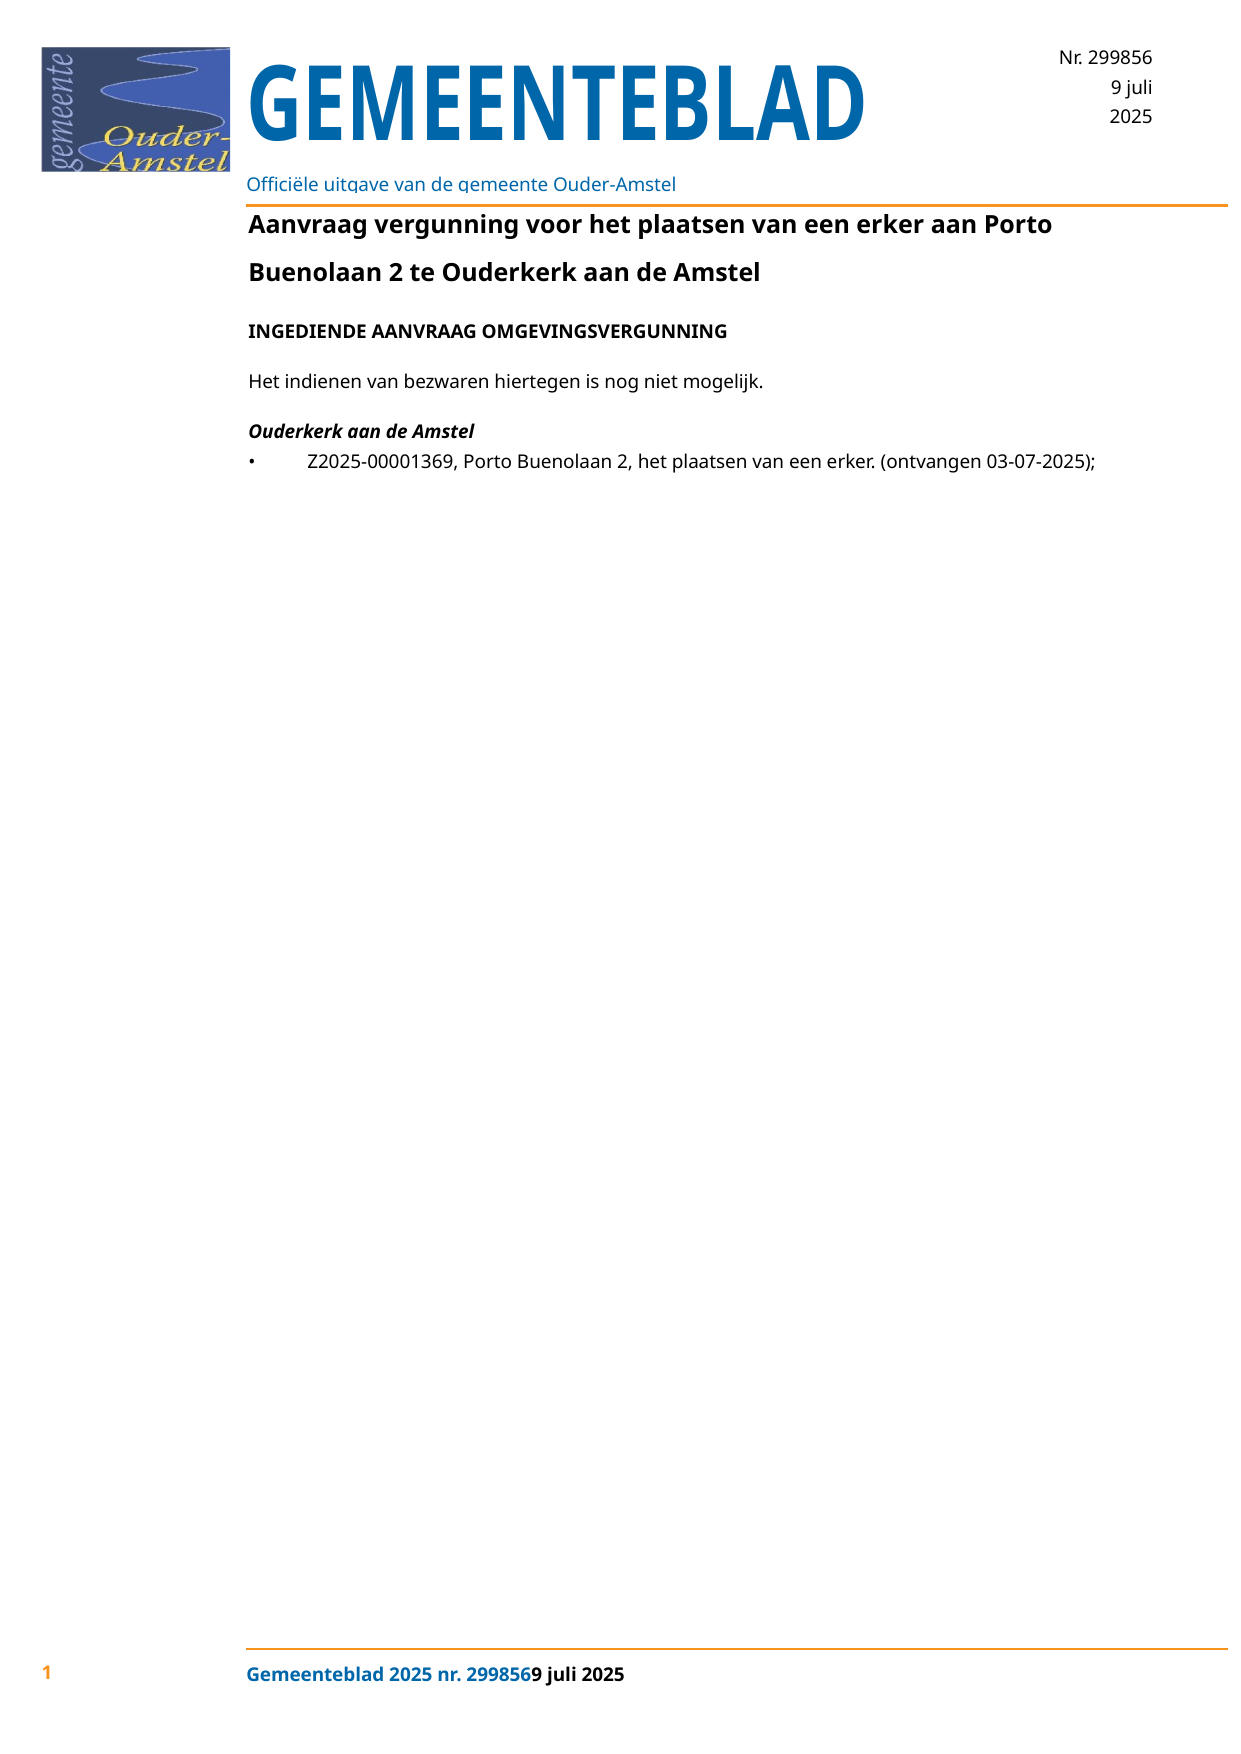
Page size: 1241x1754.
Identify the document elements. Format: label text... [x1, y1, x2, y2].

picture [41, 47, 231, 172]
text Aanvraag vergunning voor het plaatsen van een erker aan Porto Buenolaan 2 te Ouderkerk aan de Amstel [248, 207, 1152, 288]
text Ouderkerk aan de Amstel [248, 419, 1152, 444]
list Z2025-00001369, Porto Buenolaan 2, het plaatsen van een erker. (ontvangen 03-07-2025); [248, 448, 1152, 474]
text INGEDIENDE AANVRAAG OMGEVINGSVERGUNNING [248, 318, 1152, 344]
text Het indienen van bezwaren hiertegen is nog niet mogelijk. [248, 368, 1152, 394]
